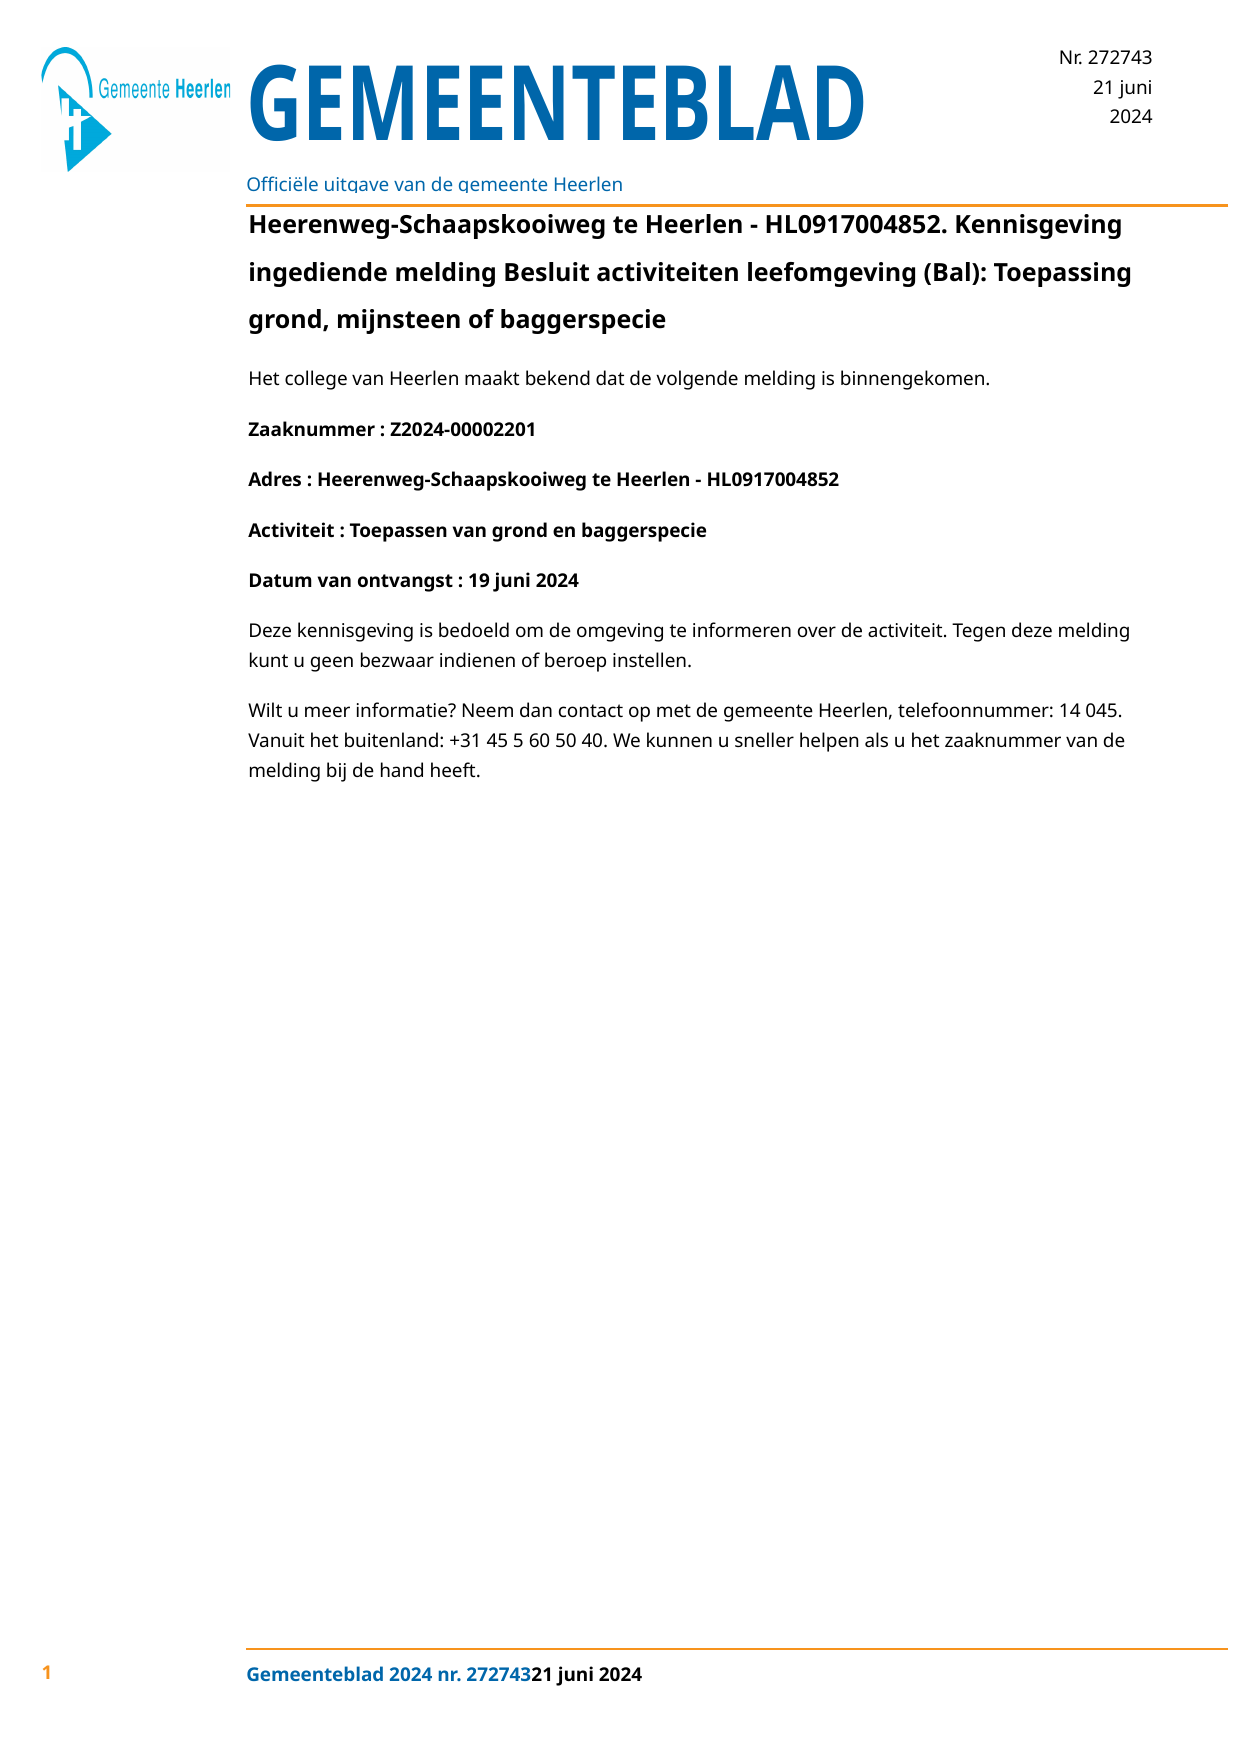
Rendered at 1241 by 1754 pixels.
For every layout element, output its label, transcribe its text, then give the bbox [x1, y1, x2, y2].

text Heerenweg-Schaapskooiweg te Heerlen - HL0917004852. Kennisgeving ingediende melding Besluit activiteiten leefomgeving (Bal): Toepassing grond, mijnsteen of baggerspecie [248, 207, 1152, 336]
picture [41, 47, 59, 70]
text Datum van ontvangst : 19 juni 2024 [248, 567, 1152, 593]
text Het college van Heerlen maakt bekend dat de volgende melding is binnengekomen. [248, 366, 1152, 391]
text Zaaknummer : Z2024-00002201 [248, 416, 1152, 442]
text Wilt u meer informatie? Neem dan contact op met de gemeente Heerlen, telefoonnummer: 14 045. Vanuit het buitenland: +31 45 5 60 50 40. We kunnen u sneller helpen als u het zaaknummer van de melding bij de hand heeft. [248, 698, 1152, 782]
text Activiteit : Toepassen van grond en baggerspecie [248, 517, 1152, 542]
text Adres : Heerenweg-Schaapskooiweg te Heerlen - HL0917004852 [248, 466, 1152, 492]
picture [41, 47, 231, 172]
text Deze kennisgeving is bedoeld om de omgeving te informeren over de activiteit. Tegen deze melding kunt u geen bezwaar indienen of beroep instellen. [248, 618, 1152, 673]
